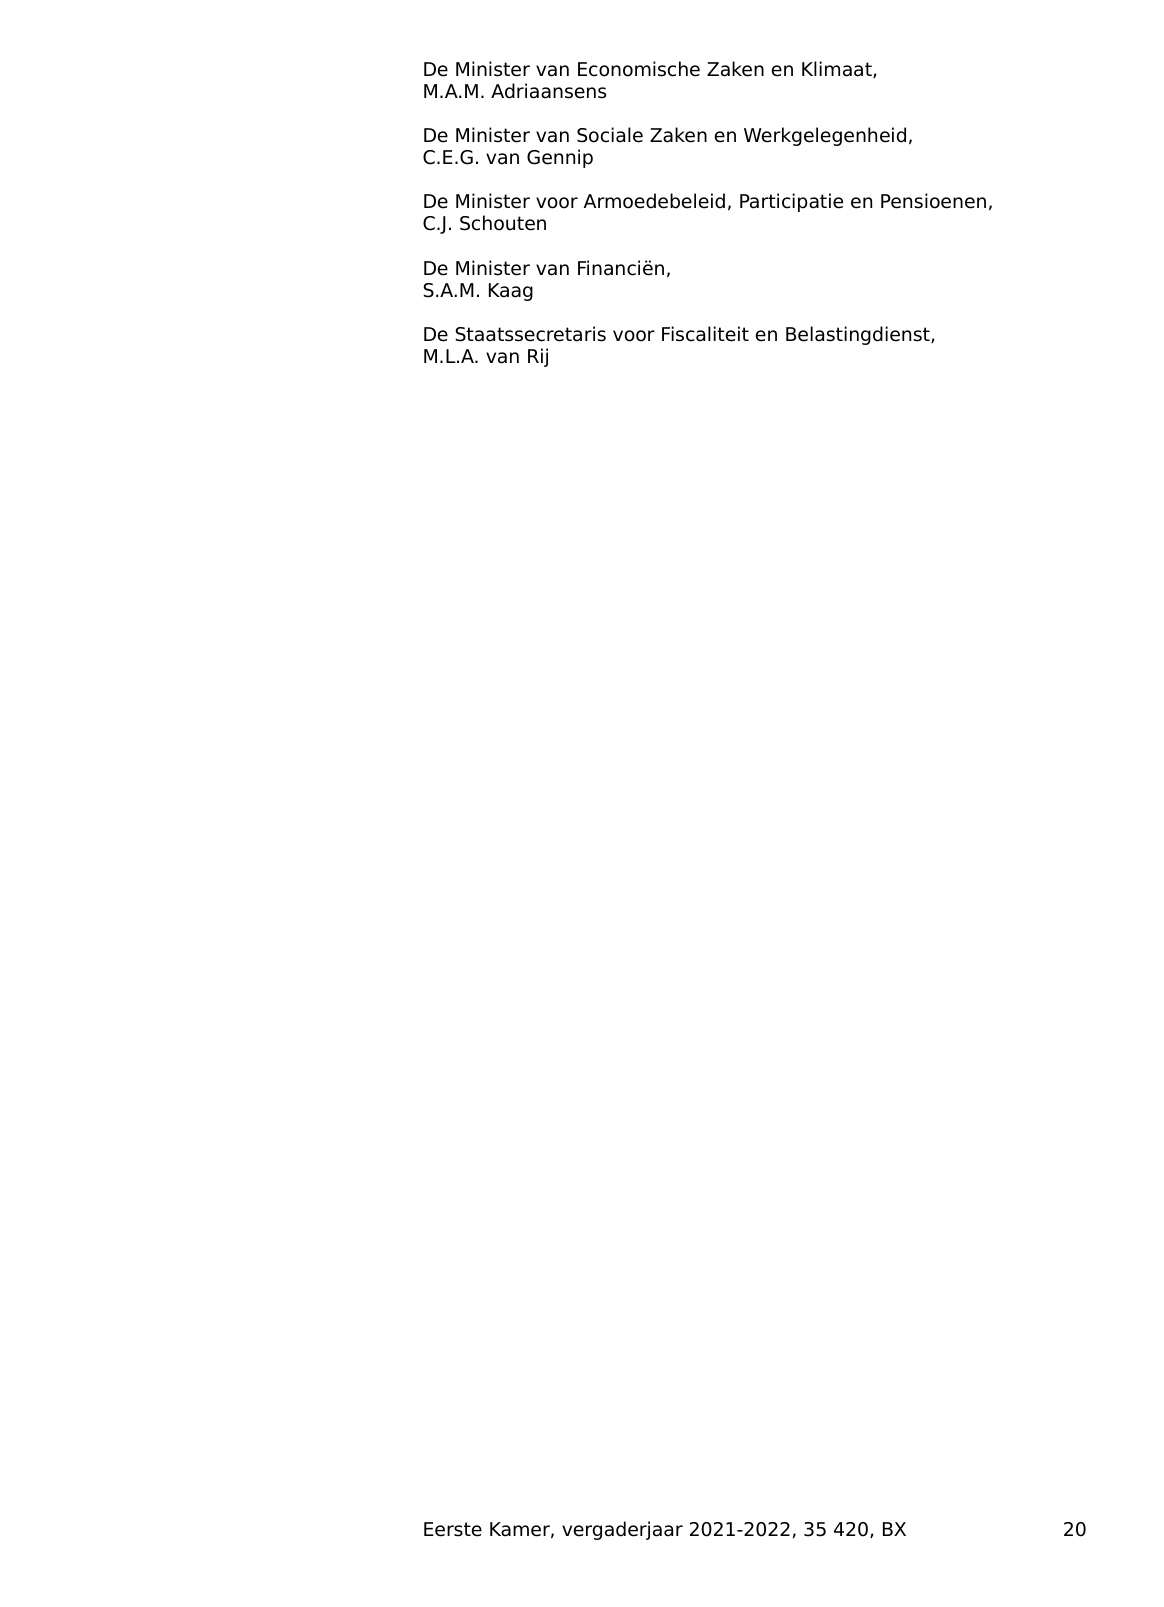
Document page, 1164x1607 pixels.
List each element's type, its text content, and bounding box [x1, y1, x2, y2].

text De Minister van Financiën, S.A.M. Kaag [422, 257, 1087, 301]
text De Minister van Sociale Zaken en Werkgelegenheid, C.E.G. van Gennip [422, 125, 1087, 169]
text De Minister van Economische Zaken en Klimaat, M.A.M. Adriaansens [422, 59, 1087, 103]
text De Minister voor Armoedebeleid, Participatie en Pensioenen, C.J. Schouten [422, 191, 1087, 235]
text De Staatssecretaris voor Fiscaliteit en Belastingdienst, M.L.A. van Rij [422, 324, 1087, 368]
